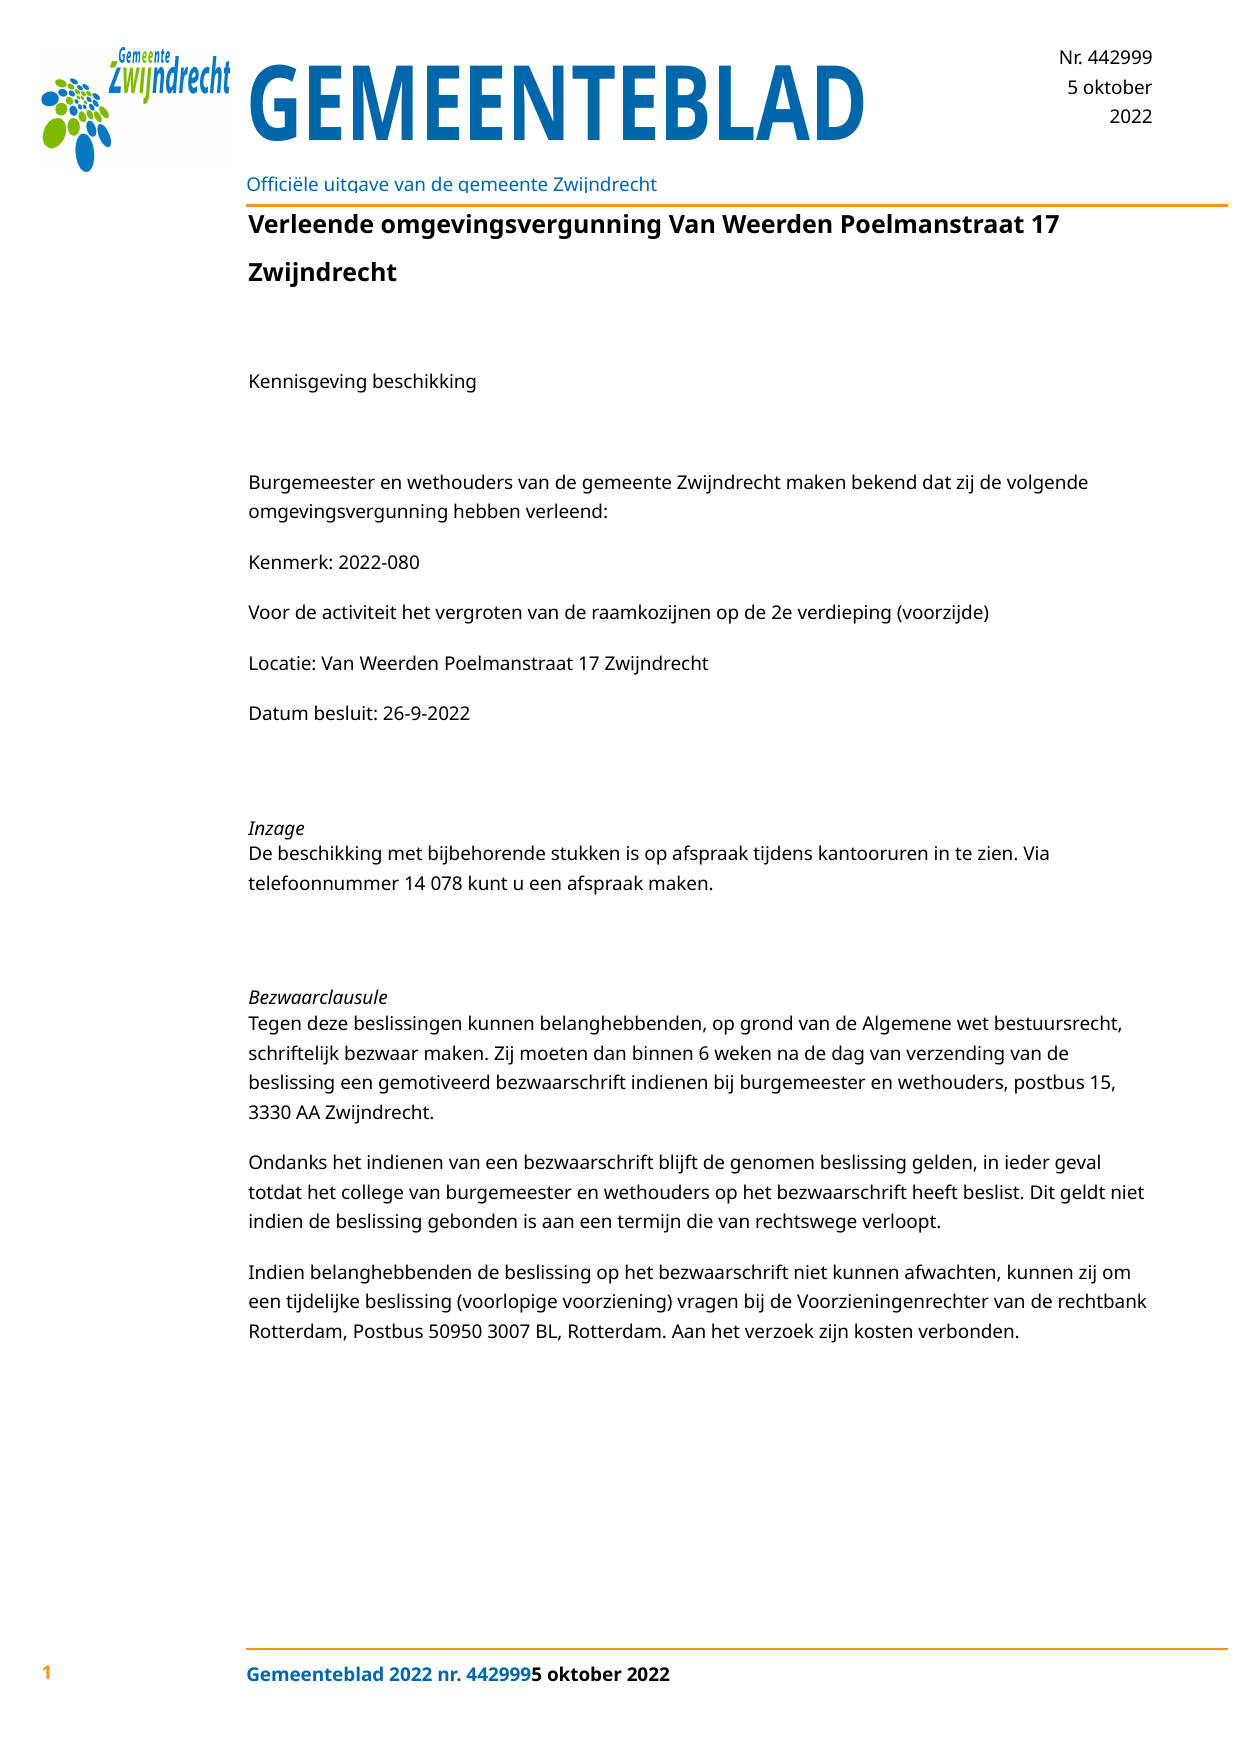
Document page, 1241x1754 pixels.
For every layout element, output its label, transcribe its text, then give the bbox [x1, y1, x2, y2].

text Kenmerk: 2022-080 [248, 549, 1152, 575]
text Ondanks het indienen van een bezwaarschrift blijft de genomen beslissing gelden, in ieder geval totdat het college van burgemeester en wethouders op het bezwaarschrift heeft beslist. Dit geldt niet indien de beslissing gebonden is aan een termijn die van rechtswege verloopt. [248, 1149, 1152, 1234]
picture [41, 47, 231, 172]
text Verleende omgevingsvergunning Van Weerden Poelmanstraat 17 Zwijndrecht [248, 207, 1152, 288]
text Bezwaarclausule [248, 984, 1152, 1010]
text Indien belanghebbenden de beslissing op het bezwaarschrift niet kunnen afwachten, kunnen zij om een tijdelijke beslissing (voorlopige voorziening) vragen bij de Voorzieningenrechter van de rechtbank Rotterdam, Postbus 50950 3007 BL, Rotterdam. Aan het verzoek zijn kosten verbonden. [248, 1259, 1152, 1344]
text Burgemeester en wethouders van de gemeente Zwijndrecht maken bekend dat zij de volgende omgevingsvergunning hebben verleend: [248, 469, 1152, 524]
text Inzage [248, 815, 1152, 841]
text De beschikking met bijbehorende stukken is op afspraak tijdens kantooruren in te zien. Via telefoonnummer 14 078 kunt u een afspraak maken. [248, 841, 1152, 896]
text Locatie: Van Weerden Poelmanstraat 17 Zwijndrecht [248, 650, 1152, 676]
text Datum besluit: 26-9-2022 [248, 700, 1152, 726]
text Tegen deze beslissingen kunnen belanghebbenden, op grond van de Algemene wet bestuursrecht, schriftelijk bezwaar maken. Zij moeten dan binnen 6 weken na de dag van verzending van de beslissing een gemotiveerd bezwaarschrift indienen bij burgemeester en wethouders, postbus 15, 3330 AA Zwijndrecht. [248, 1010, 1152, 1125]
text Voor de activiteit het vergroten van de raamkozijnen op de 2e verdieping (voorzijde) [248, 599, 1152, 625]
text Kennisgeving beschikking [248, 368, 1152, 394]
